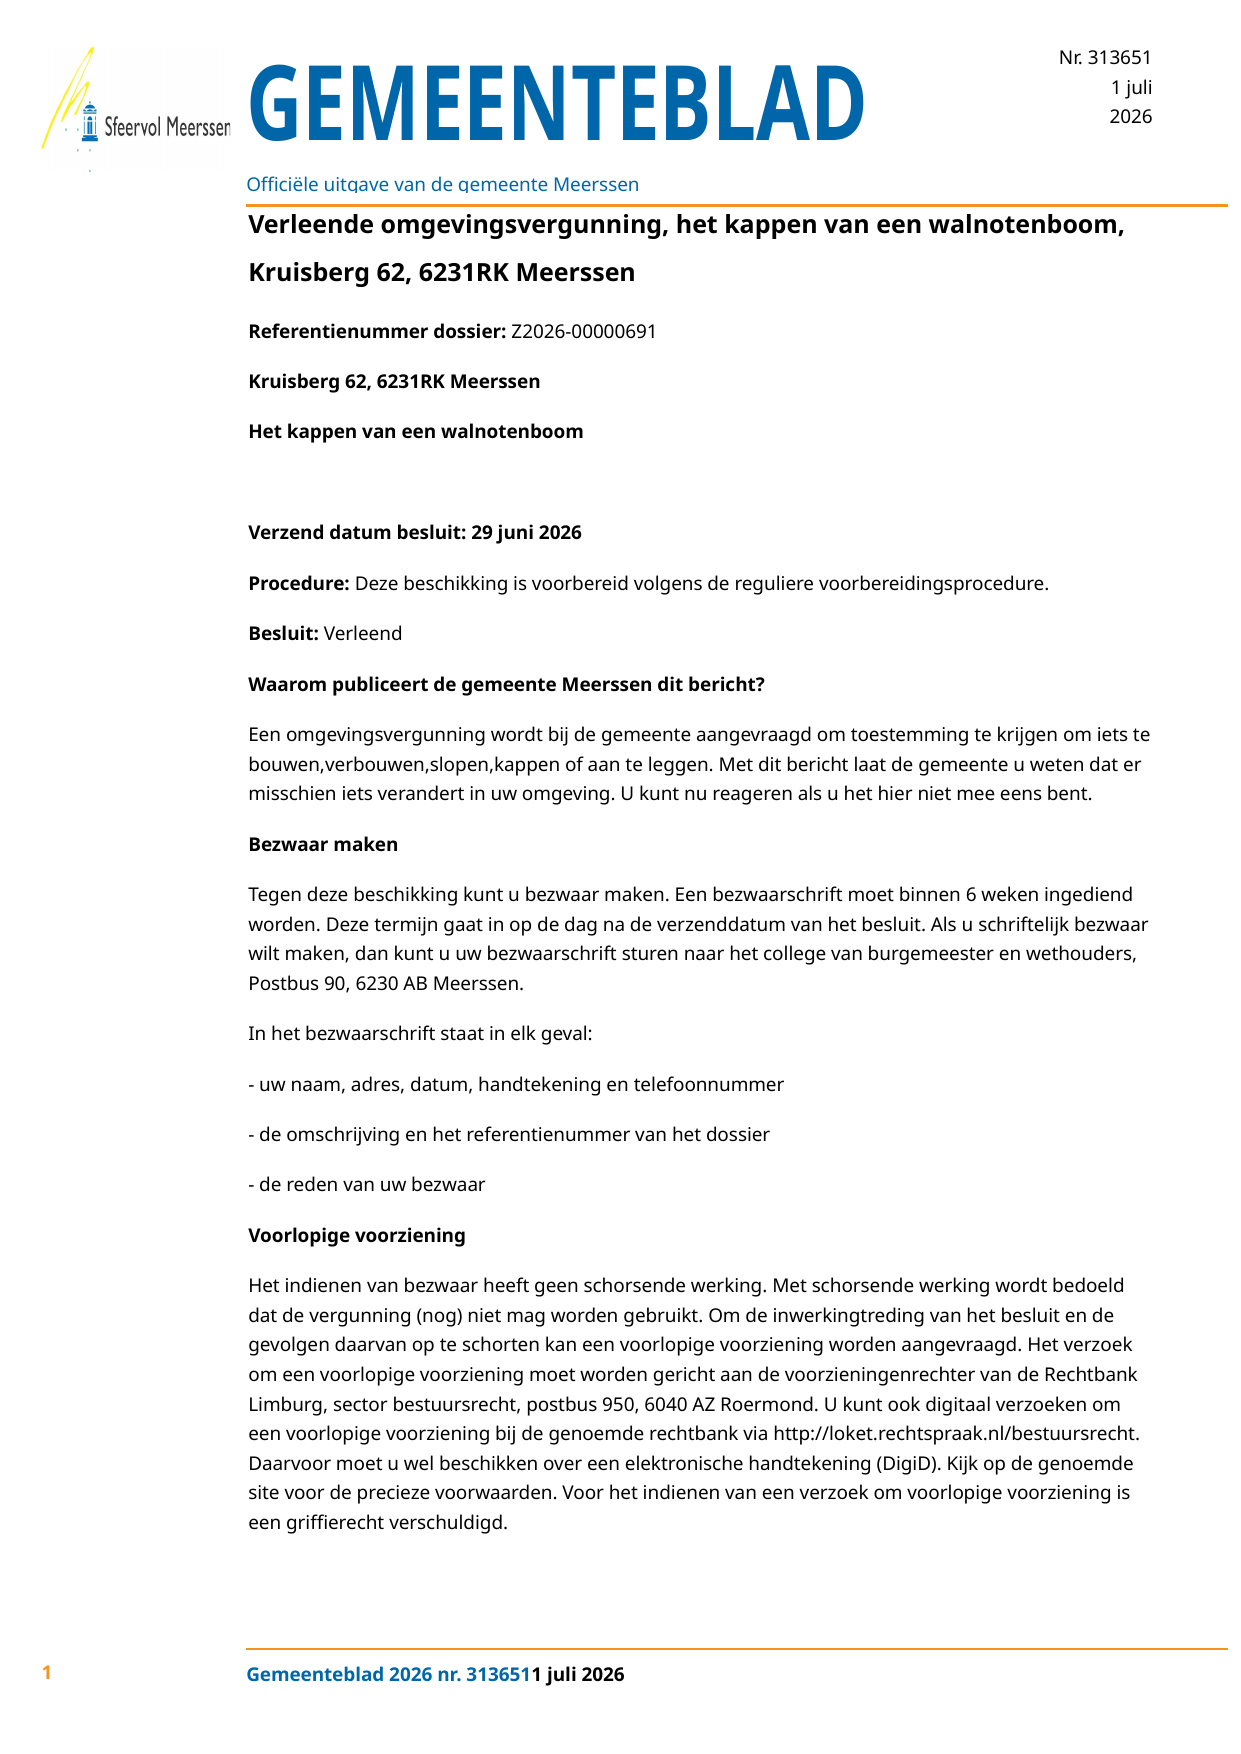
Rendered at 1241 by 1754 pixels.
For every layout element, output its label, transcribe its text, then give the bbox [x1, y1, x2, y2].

text Kruisberg 62, 6231RK Meerssen [248, 368, 1152, 394]
text Besluit: Verleend [248, 620, 1152, 646]
text Verleende omgevingsvergunning, het kappen van een walnotenboom, Kruisberg 62, 6231RK Meerssen [248, 207, 1152, 288]
text Referentienummer dossier: Z2026-00000691 [248, 318, 1152, 344]
text Waarom publiceert de gemeente Meerssen dit bericht? [248, 671, 1152, 697]
text - de omschrijving en het referentienummer van het dossier [248, 1121, 1152, 1147]
text Verzend datum besluit: 29 juni 2026 [248, 519, 1152, 545]
picture [41, 47, 231, 172]
text Tegen deze beschikking kunt u bezwaar maken. Een bezwaarschrift moet binnen 6 weken ingediend worden. Deze termijn gaat in op de dag na de verzenddatum van het besluit. Als u schriftelijk bezwaar wilt maken, dan kunt u uw bezwaarschrift sturen naar het college van burgemeester en wethouders, Postbus 90, 6230 AB Meerssen. [248, 881, 1152, 996]
text Het kappen van een walnotenboom [248, 419, 1152, 444]
text - de reden van uw bezwaar [248, 1172, 1152, 1197]
text Bezwaar maken [248, 831, 1152, 857]
text Een omgevingsvergunning wordt bij de gemeente aangevraagd om toestemming te krijgen om iets te bouwen,verbouwen,slopen,kappen of aan te leggen. Met dit bericht laat de gemeente u weten dat er misschien iets verandert in uw omgeving. U kunt nu reageren als u het hier niet mee eens bent. [248, 721, 1152, 806]
text Het indienen van bezwaar heeft geen schorsende werking. Met schorsende werking wordt bedoeld dat de vergunning (nog) niet mag worden gebruikt. Om de inwerkingtreding van het besluit en de gevolgen daarvan op te schorten kan een voorlopige voorziening worden aangevraagd. Het verzoek om een voorlopige voorziening moet worden gericht aan de voorzieningenrechter van de Rechtbank Limburg, sector bestuursrecht, postbus 950, 6040 AZ Roermond. U kunt ook digitaal verzoeken om een voorlopige voorziening bij de genoemde rechtbank via http://loket.rechtspraak.nl/bestuursrecht. Daarvoor moet u wel beschikken over een elektronische handtekening (DigiD). Kijk op de genoemde site voor de precieze voorwaarden. Voor het indienen van een verzoek om voorlopige voorziening is een griffierecht verschuldigd. [248, 1272, 1152, 1535]
text - uw naam, adres, datum, handtekening en telefoonnummer [248, 1071, 1152, 1097]
text Procedure: Deze beschikking is voorbereid volgens de reguliere voorbereidingsprocedure. [248, 570, 1152, 596]
text Voorlopige voorziening [248, 1222, 1152, 1248]
text In het bezwaarschrift staat in elk geval: [248, 1020, 1152, 1046]
